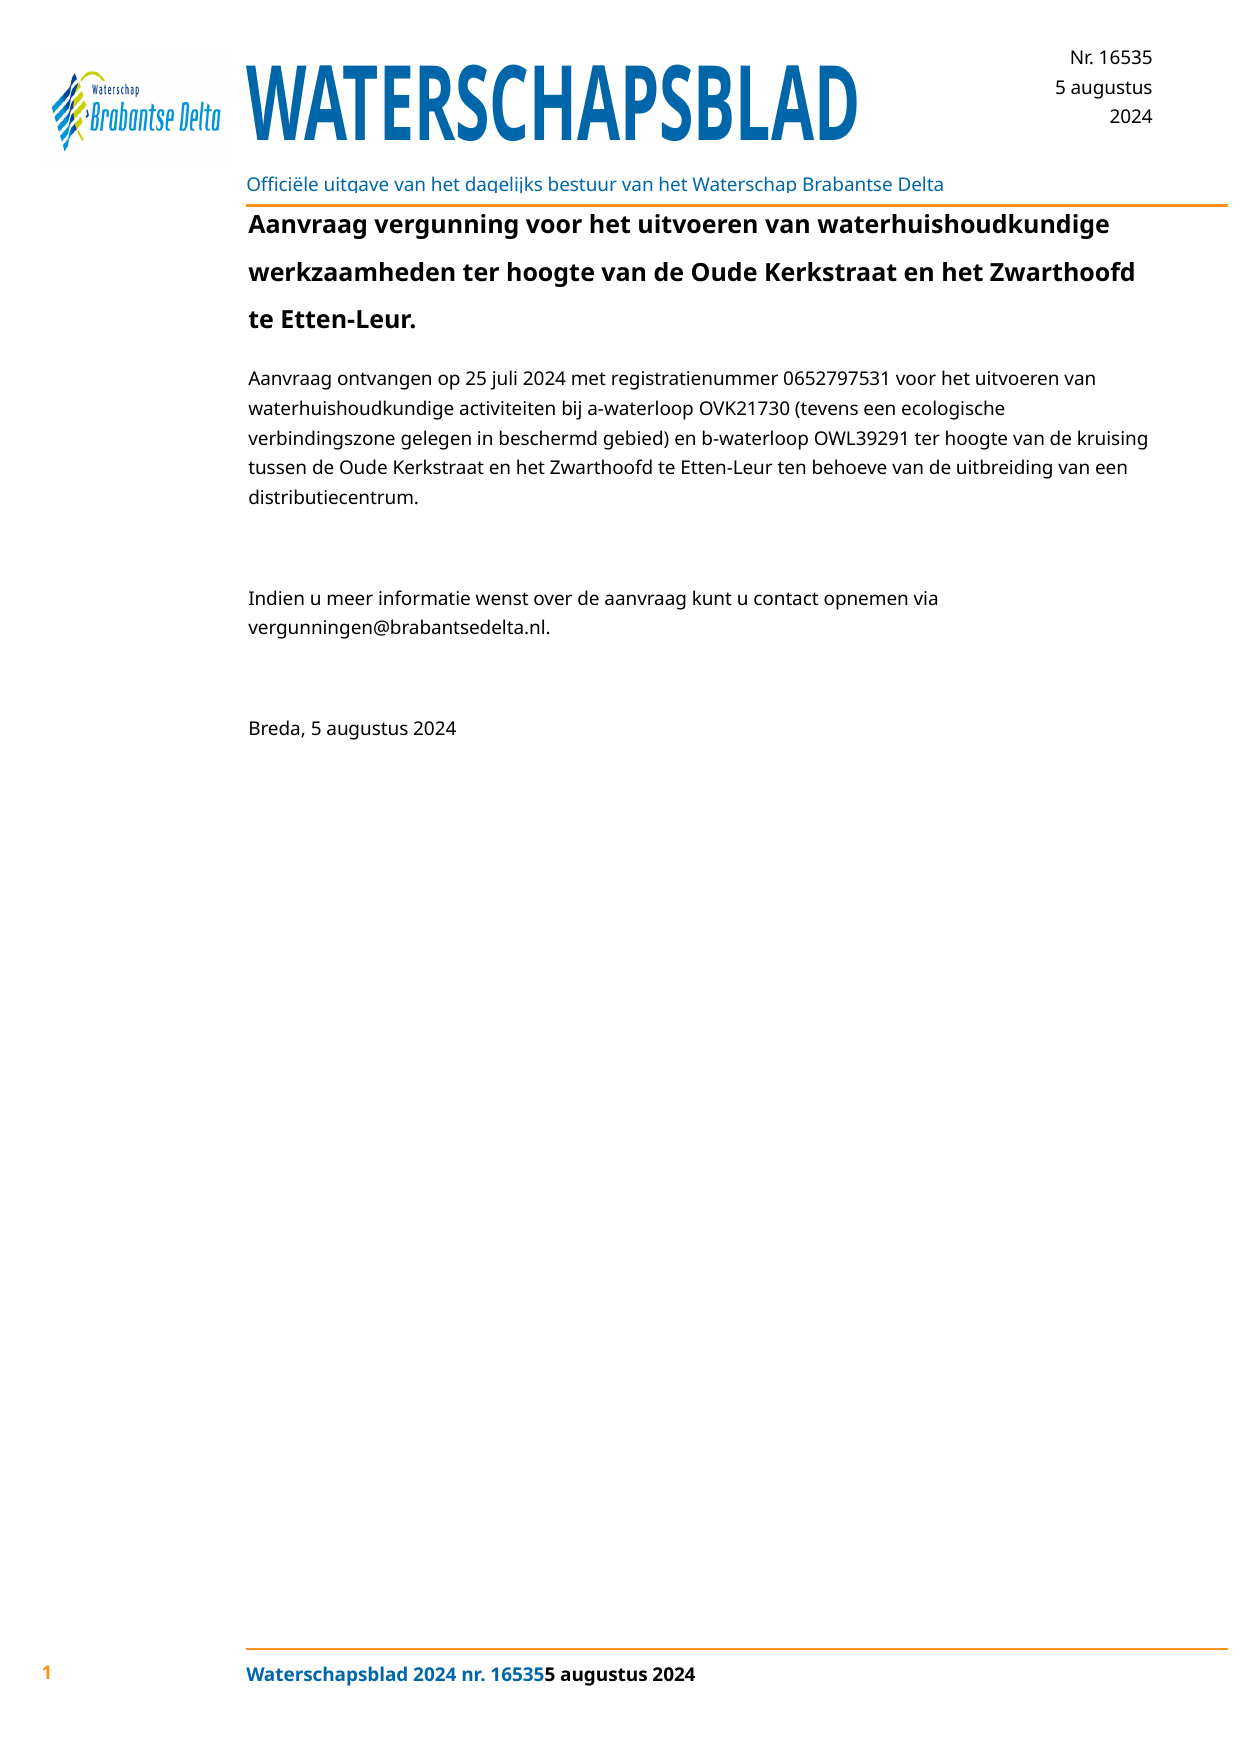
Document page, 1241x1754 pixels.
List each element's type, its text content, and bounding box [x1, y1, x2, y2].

text Aanvraag ontvangen op 25 juli 2024 met registratienummer 0652797531 voor het uitvoeren van waterhuishoudkundige activiteiten bij a-waterloop OVK21730 (tevens een ecologische verbindingszone gelegen in beschermd gebied) en b-waterloop OWL39291 ter hoogte van de kruising tussen de Oude Kerkstraat en het Zwarthoofd te Etten-Leur ten behoeve van de uitbreiding van een distributiecentrum. [248, 366, 1152, 509]
text Indien u meer informatie wenst over de aanvraag kunt u contact opnemen via vergunningen@brabantsedelta.nl. [248, 585, 1152, 640]
picture [41, 47, 231, 172]
text Breda, 5 augustus 2024 [248, 715, 1152, 741]
text Aanvraag vergunning voor het uitvoeren van waterhuishoudkundige werkzaamheden ter hoogte van de Oude Kerkstraat en het Zwarthoofd te Etten-Leur. [248, 207, 1152, 336]
